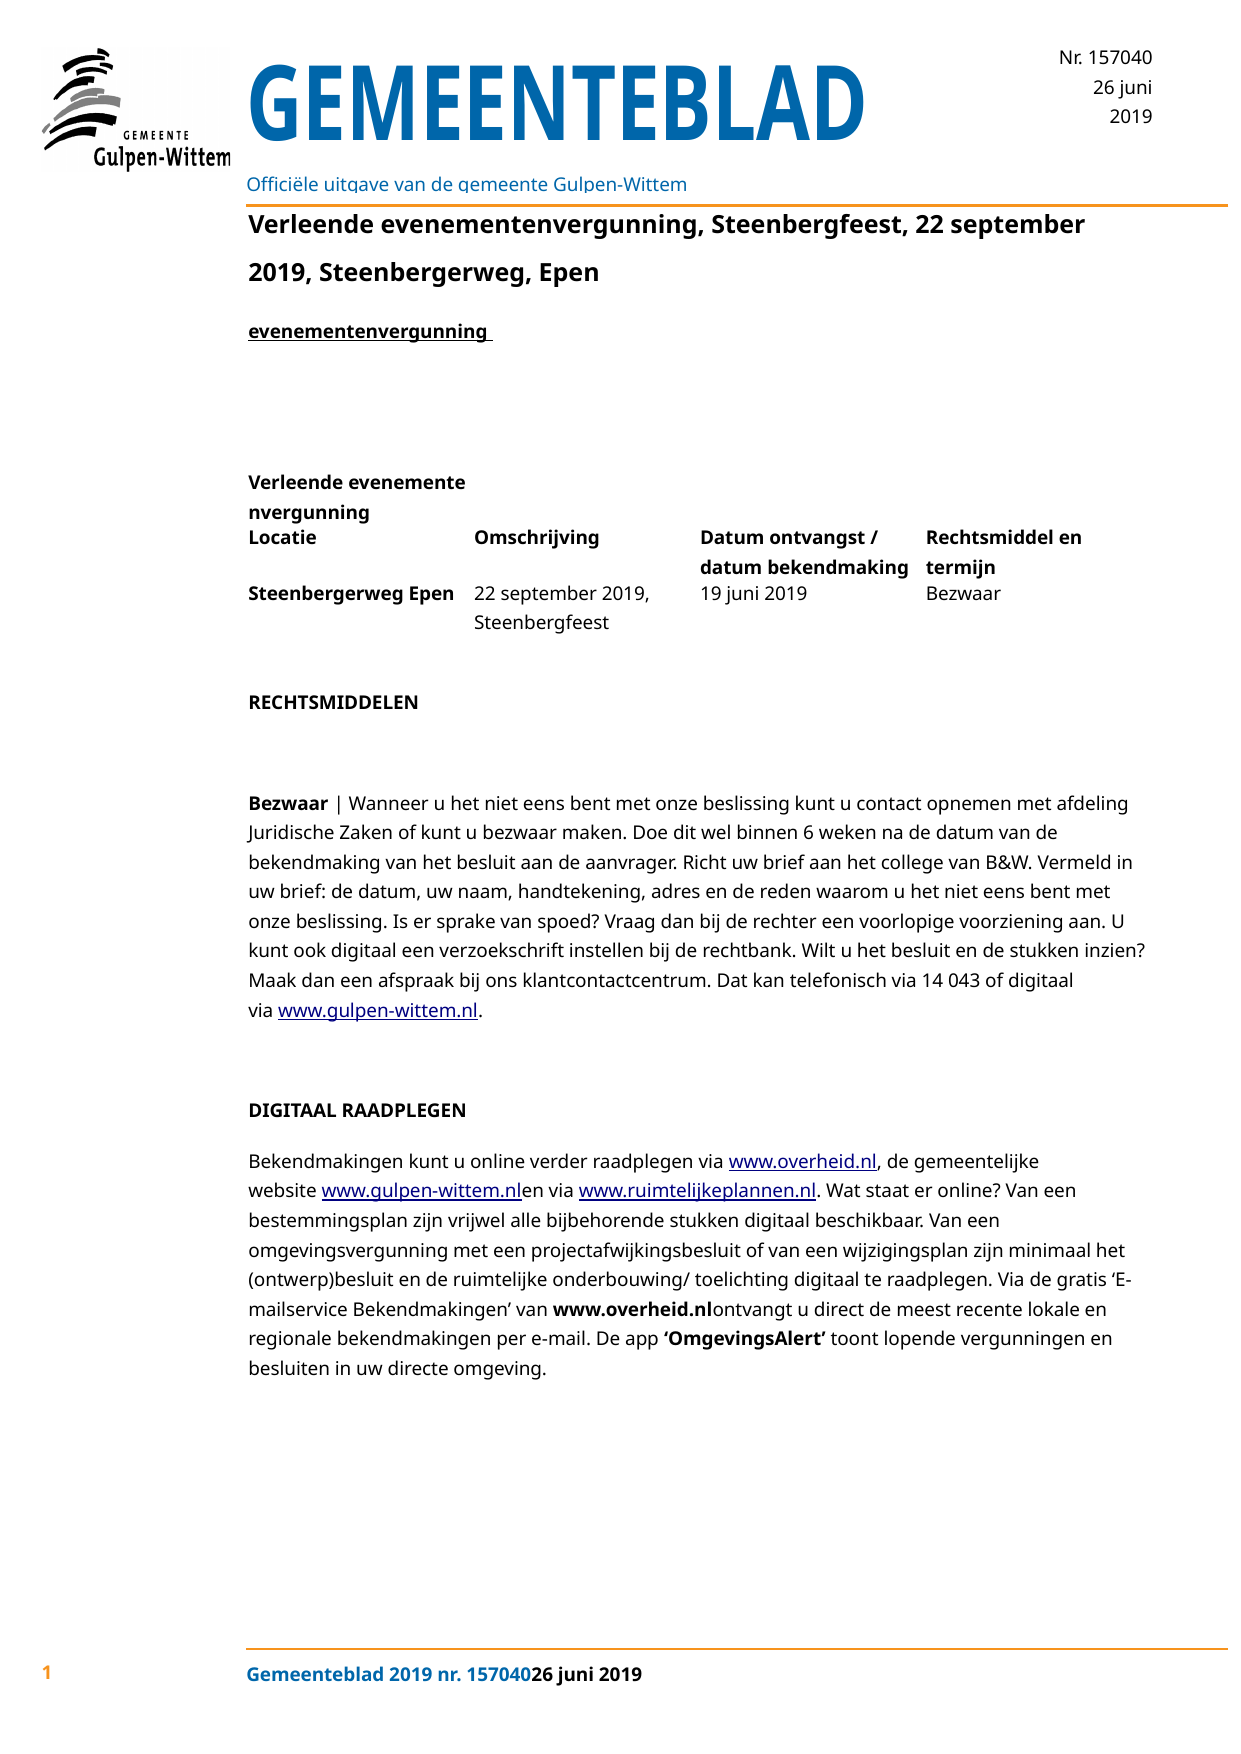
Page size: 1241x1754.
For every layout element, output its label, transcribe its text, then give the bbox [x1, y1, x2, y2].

table_header [700, 469, 926, 524]
table_header Verleende evenementenvergunning [248, 469, 474, 524]
picture [41, 47, 231, 172]
table_header [926, 469, 1152, 524]
table_cell Locatie [248, 525, 474, 580]
text evenementenvergunning [248, 318, 1152, 344]
text Bezwaar | Wanneer u het niet eens bent met onze beslissing kunt u contact opnemen met afdeling Juridische Zaken of kunt u bezwaar maken. Doe dit wel binnen 6 weken na de datum van de bekendmaking van het besluit aan de aanvrager. Richt uw brief aan het college van B&W. Vermeld in uw brief: de datum, uw naam, handtekening, adres en de reden waarom u het niet eens bent met onze beslissing. Is er sprake van spoed? Vraag dan bij de rechter een voorlopige voorziening aan. U kunt ook digitaal een verzoekschrift instellen bij de rechtbank. Wilt u het besluit en de stukken inzien? Maak dan een afspraak bij ons klantcontactcentrum. Dat kan telefonisch via 14 043 of digitaal via www.gulpen-wittem.nl. [248, 790, 1152, 1022]
text Bekendmakingen kunt u online verder raadplegen via www.overheid.nl, de gemeentelijke website www.gulpen-wittem.nlen via www.ruimtelijkeplannen.nl. Wat staat er online? Van een bestemmingsplan zijn vrijwel alle bijbehorende stukken digitaal beschikbaar. Van een omgevingsvergunning met een projectafwijkingsbesluit of van een wijzigingsplan zijn minimaal het (ontwerp)besluit en de ruimtelijke onderbouwing/ toelichting digitaal te raadplegen. Via de gratis ‘E-mailservice Bekendmakingen’ van www.overheid.nlontvangt u direct de meest recente lokale en regionale bekendmakingen per e-mail. De app ‘OmgevingsAlert’ toont lopende vergunningen en besluiten in uw directe omgeving. [248, 1148, 1152, 1381]
text RECHTSMIDDELEN [248, 689, 1152, 714]
text DIGITAAL RAADPLEGEN [248, 1098, 1152, 1123]
text Verleende evenementenvergunning, Steenbergfeest, 22 september 2019, Steenbergerweg, Epen [248, 207, 1152, 288]
table_cell 19 juni 2019 [700, 580, 926, 635]
table_header [474, 469, 700, 524]
table_cell Omschrijving [474, 525, 700, 580]
table_cell 22 september 2019, Steenbergfeest [474, 580, 700, 635]
table_cell Rechtsmiddel en termijn [926, 525, 1152, 580]
table_cell Datum ontvangst / datum bekendmaking [700, 525, 926, 580]
table_cell Steenbergerweg Epen [248, 580, 474, 635]
table_cell Bezwaar [926, 580, 1152, 635]
